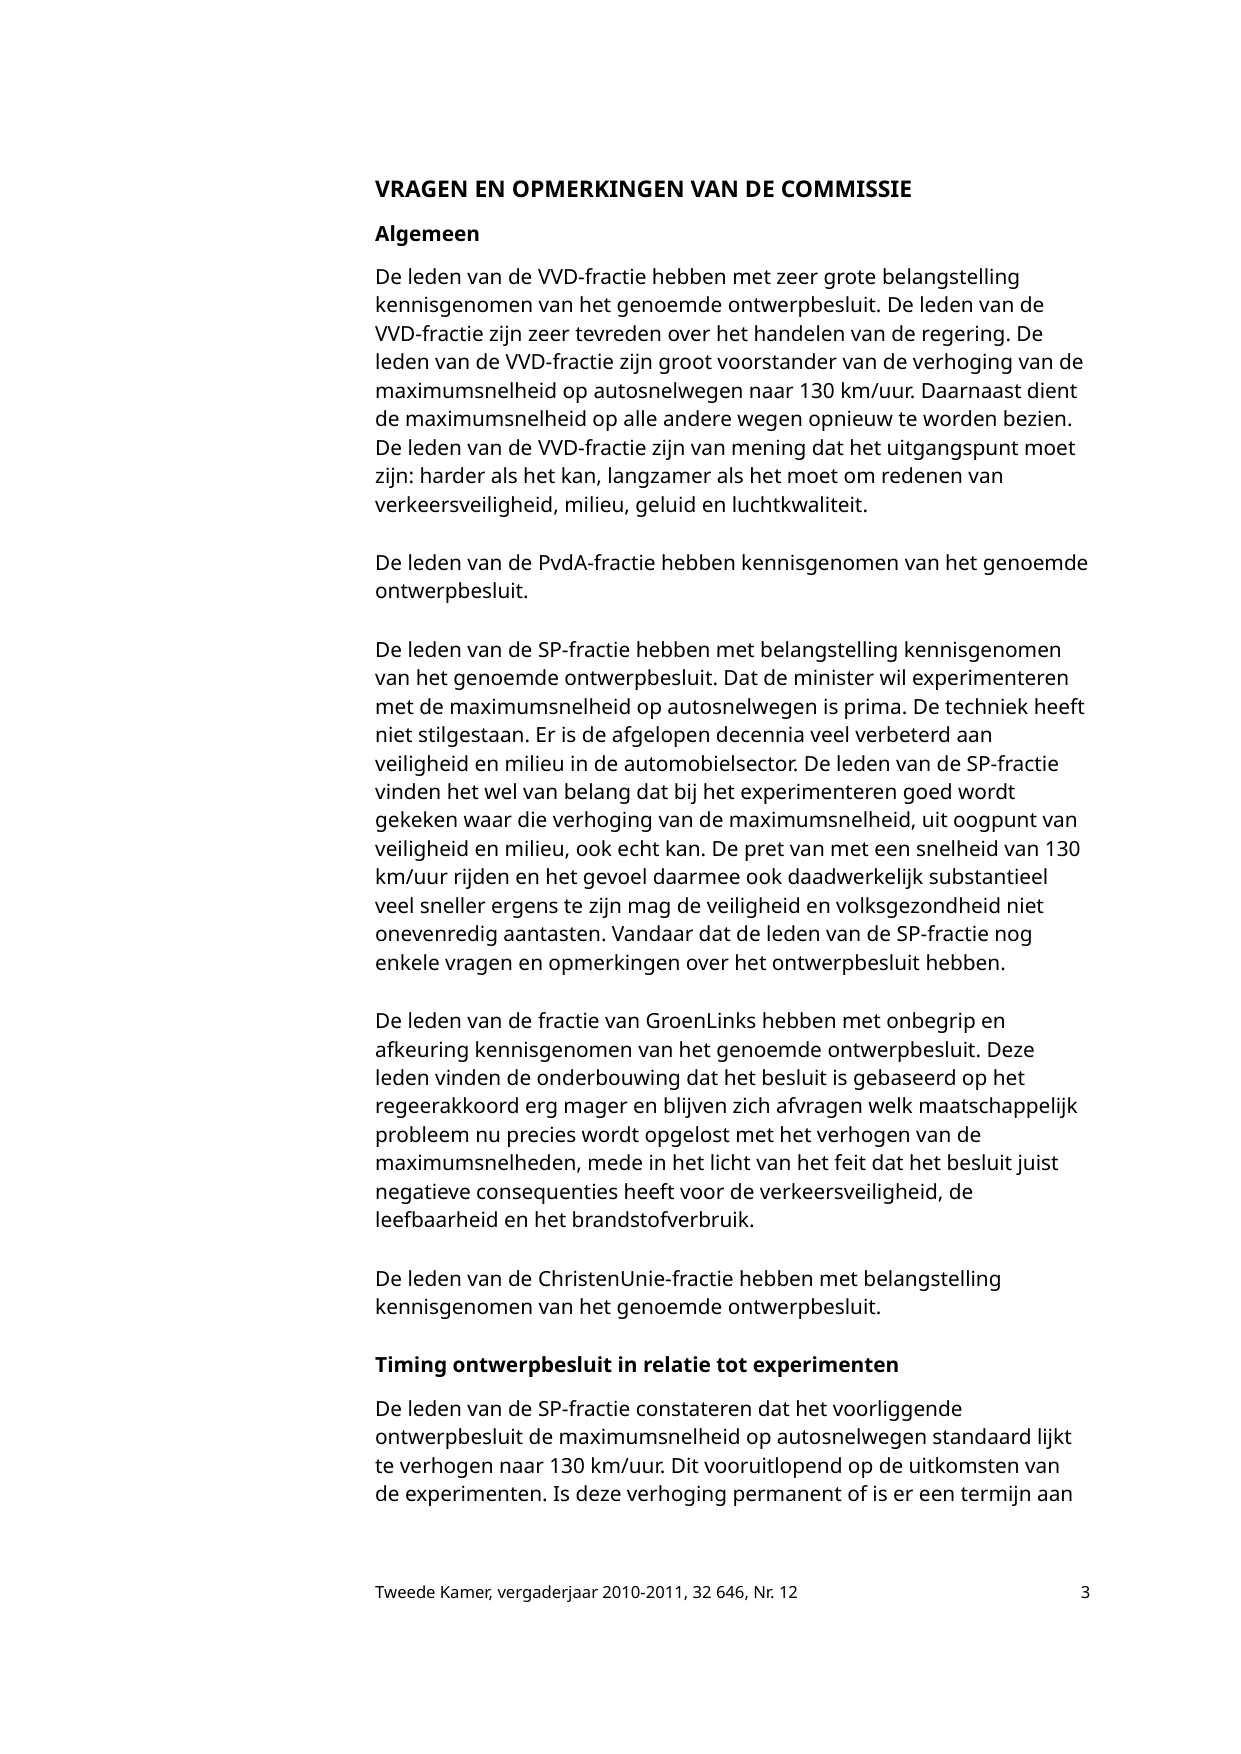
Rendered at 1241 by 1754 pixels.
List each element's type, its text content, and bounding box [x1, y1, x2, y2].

text Algemeen [375, 219, 1090, 247]
text Timing ontwerpbesluit in relatie tot experimenten [375, 1351, 1090, 1379]
text De leden van de PvdA-fractie hebben kennisgenomen van het genoemde ontwerpbesluit. [375, 548, 1090, 605]
text De leden van de SP-fractie hebben met belangstelling kennisgenomen van het genoemde ontwerpbesluit. Dat de minister wil experimenteren met de maximumsnelheid op autosnelwegen is prima. De techniek heeft niet stilgestaan. Er is de afgelopen decennia veel verbeterd aan veiligheid en milieu in de automobielsector. De leden van de SP-fractie vinden het wel van belang dat bij het experimenteren goed wordt gekeken waar die verhoging van de maximumsnelheid, uit oogpunt van veiligheid en milieu, ook echt kan. De pret van met een snelheid van 130 km/uur rijden en het gevoel daarmee ook daadwerkelijk substantieel veel sneller ergens te zijn mag de veiligheid en volksgezondheid niet onevenredig aantasten. Vandaar dat de leden van de SP-fractie nog enkele vragen en opmerkingen over het ontwerpbesluit hebben. [375, 635, 1090, 976]
text De leden van de SP-fractie constateren dat het voorliggende ontwerpbesluit de maximumsnelheid op autosnelwegen standaard lijkt te verhogen naar 130 km/uur. Dit vooruitlopend op de uitkomsten van de experimenten. Is deze verhoging permanent of is er een termijn aan [375, 1394, 1090, 1508]
text De leden van de VVD-fractie hebben met zeer grote belangstelling kennisgenomen van het genoemde ontwerpbesluit. De leden van de VVD-fractie zijn zeer tevreden over het handelen van de regering. De leden van de VVD-fractie zijn groot voorstander van de verhoging van de maximumsnelheid op autosnelwegen naar 130 km/uur. Daarnaast dient de maximumsnelheid op alle andere wegen opnieuw te worden bezien. De leden van de VVD-fractie zijn van mening dat het uitgangspunt moet zijn: harder als het kan, langzamer als het moet om redenen van verkeersveiligheid, milieu, geluid en luchtkwaliteit. [375, 262, 1090, 518]
text De leden van de fractie van GroenLinks hebben met onbegrip en afkeuring kennisgenomen van het genoemde ontwerpbesluit. Deze leden vinden de onderbouwing dat het besluit is gebaseerd op het regeerakkoord erg mager en blijven zich afvragen welk maatschappelijk probleem nu precies wordt opgelost met het verhogen van de maximumsnelheden, mede in het licht van het feit dat het besluit juist negatieve consequenties heeft voor de verkeersveiligheid, de leefbaarheid en het brandstofverbruik. [375, 1006, 1090, 1234]
subtitle VRAGEN EN OPMERKINGEN VAN DE COMMISSIE [375, 172, 1090, 204]
text De leden van de ChristenUnie-fractie hebben met belangstelling kennisgenomen van het genoemde ontwerpbesluit. [375, 1264, 1090, 1321]
